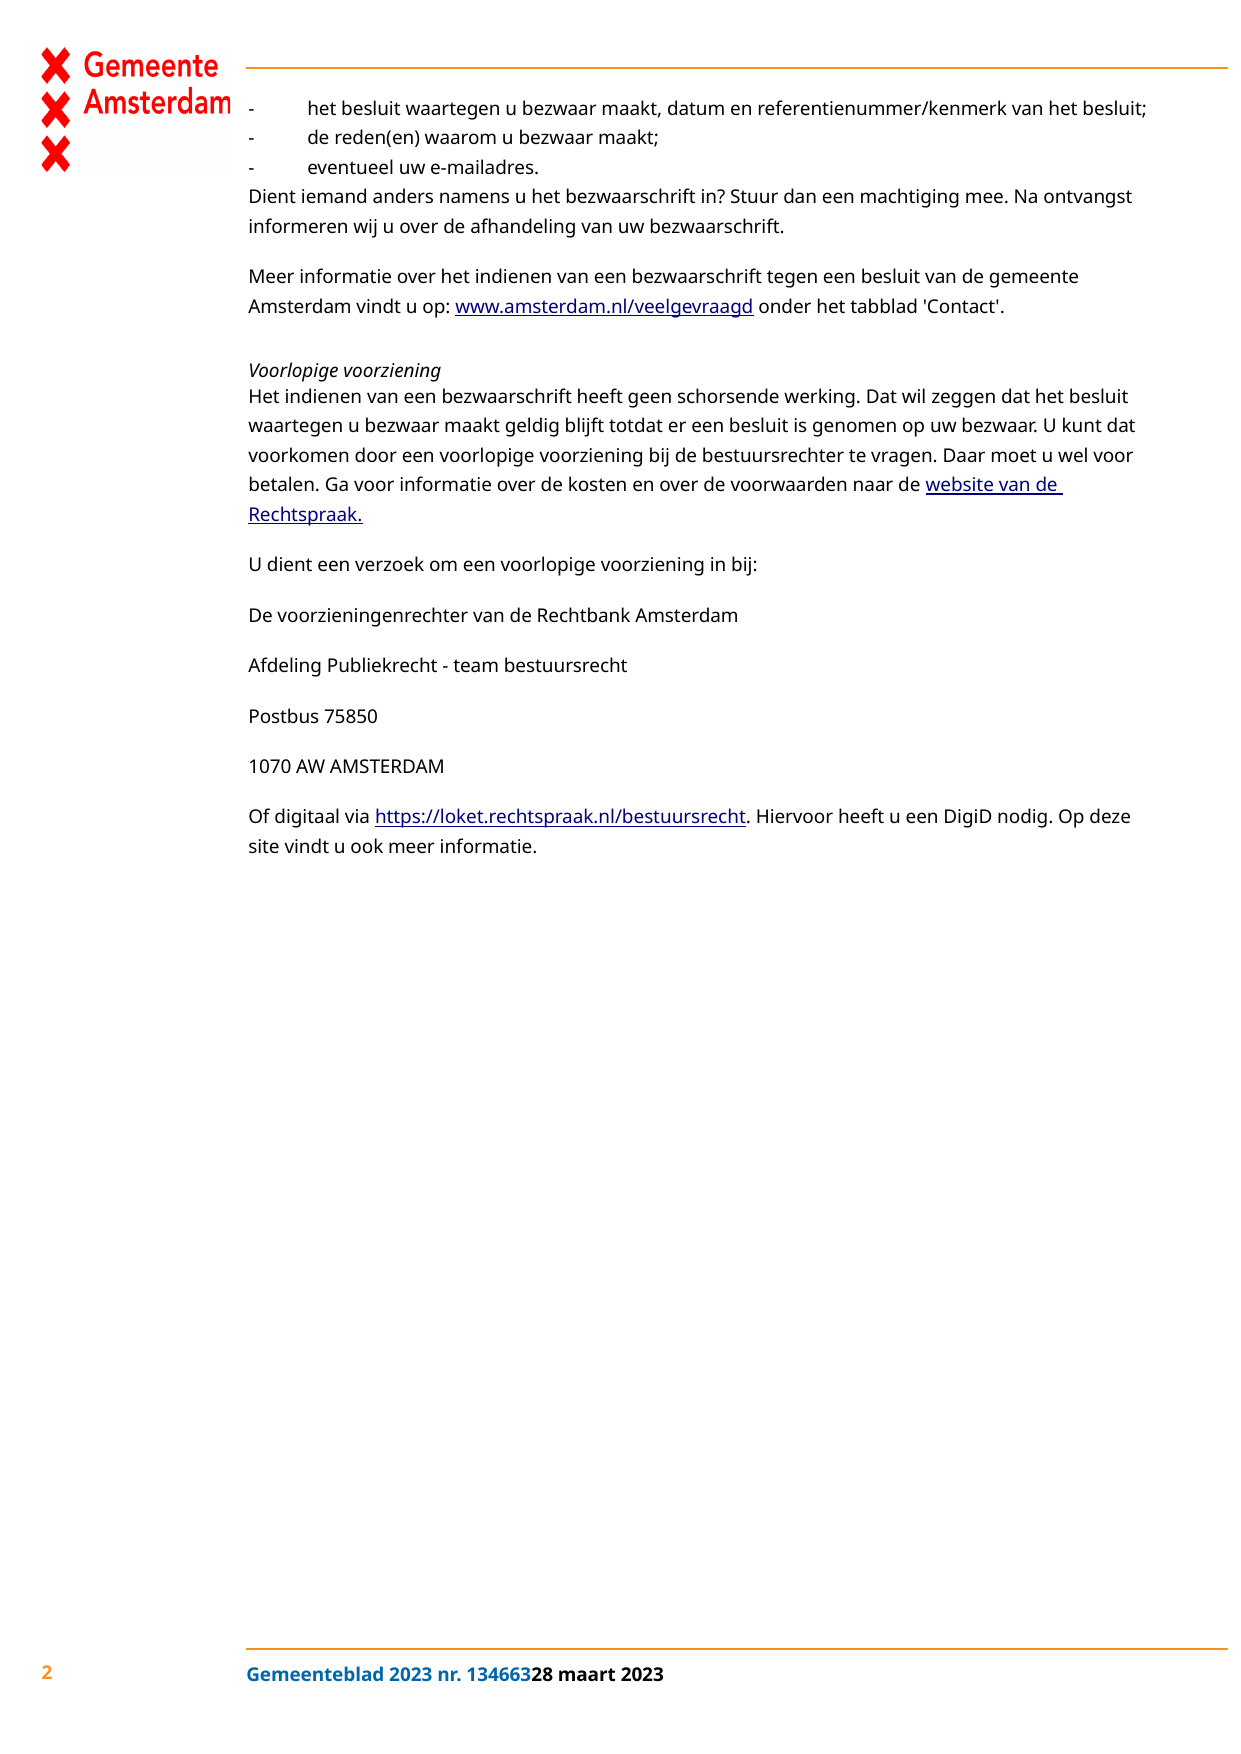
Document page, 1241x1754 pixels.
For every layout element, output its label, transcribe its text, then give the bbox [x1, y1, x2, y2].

text De voorzieningenrechter van de Rechtbank Amsterdam [248, 602, 1152, 628]
text Het indienen van een bezwaarschrift heeft geen schorsende werking. Dat wil zeggen dat het besluit waartegen u bezwaar maakt geldig blijft totdat er een besluit is genomen op uw bezwaar. U kunt dat voorkomen door een voorlopige voorziening bij de bestuursrechter te vragen. Daar moet u wel voor betalen. Ga voor informatie over de kosten en over de voorwaarden naar de website van de Rechtspraak. [248, 383, 1152, 527]
list het besluit waartegen u bezwaar maakt, datum en referentienummer/kenmerk van het besluit; [248, 95, 1152, 121]
text Meer informatie over het indienen van een bezwaarschrift tegen een besluit van de gemeente Amsterdam vindt u op: www.amsterdam.nl/veelgevraagd onder het tabblad 'Contact'. [248, 263, 1152, 319]
picture [41, 47, 231, 172]
text Voorlopige voorziening [248, 357, 1152, 383]
text Afdeling Publiekrecht - team bestuursrecht [248, 652, 1152, 678]
text 1070 AW AMSTERDAM [248, 753, 1152, 779]
list de reden(en) waarom u bezwaar maakt; [248, 124, 1152, 150]
text Of digitaal via https://loket.rechtspraak.nl/bestuursrecht. Hiervoor heeft u een DigiD nodig. Op deze site vindt u ook meer informatie. [248, 804, 1152, 859]
text U dient een verzoek om een voorlopige voorziening in bij: [248, 552, 1152, 577]
text Postbus 75850 [248, 703, 1152, 728]
text Dient iemand anders namens u het bezwaarschrift in? Stuur dan een machtiging mee. Na ontvangst informeren wij u over de afhandeling van uw bezwaarschrift. [248, 183, 1152, 239]
list eventueel uw e-mailadres. [248, 154, 1152, 180]
